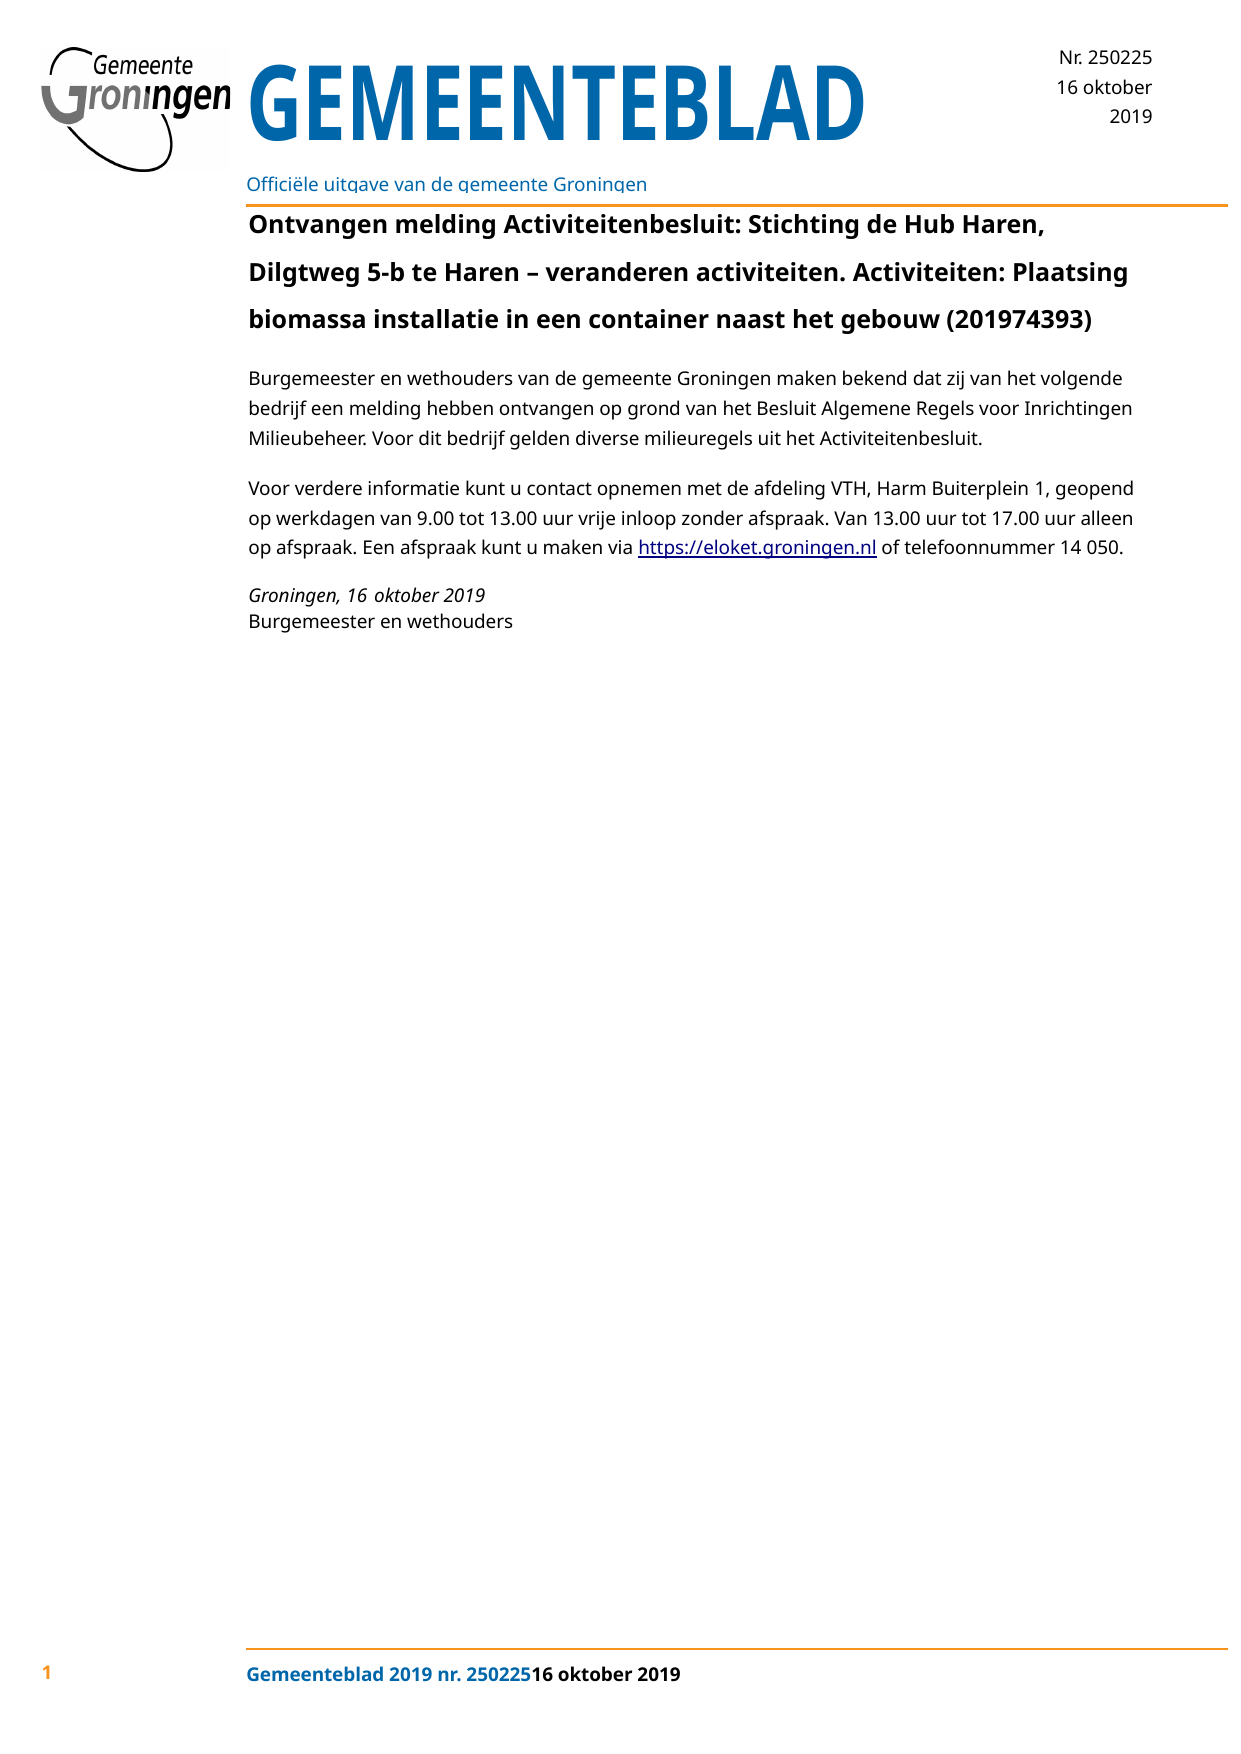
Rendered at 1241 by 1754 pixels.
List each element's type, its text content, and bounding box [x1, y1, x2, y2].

text Ontvangen melding Activiteitenbesluit: Stichting de Hub Haren, Dilgtweg 5-b te Haren – veranderen activiteiten. Activiteiten: Plaatsing biomassa installatie in een container naast het gebouw (201974393) [248, 207, 1152, 336]
text Groningen, 16 oktober 2019 [248, 582, 1152, 608]
text Burgemeester en wethouders [248, 608, 1152, 633]
text Voor verdere informatie kunt u contact opnemen met de afdeling VTH, Harm Buiterplein 1, geopend op werkdagen van 9.00 tot 13.00 uur vrije inloop zonder afspraak. Van 13.00 uur tot 17.00 uur alleen op afspraak. Een afspraak kunt u maken via https://eloket.groningen.nl of telefoonnummer 14 050. [248, 475, 1152, 560]
text Burgemeester en wethouders van de gemeente Groningen maken bekend dat zij van het volgende bedrijf een melding hebben ontvangen op grond van het Besluit Algemene Regels voor Inrichtingen Milieubeheer. Voor dit bedrijf gelden diverse milieuregels uit het Activiteitenbesluit. [248, 366, 1152, 450]
picture [41, 47, 231, 172]
